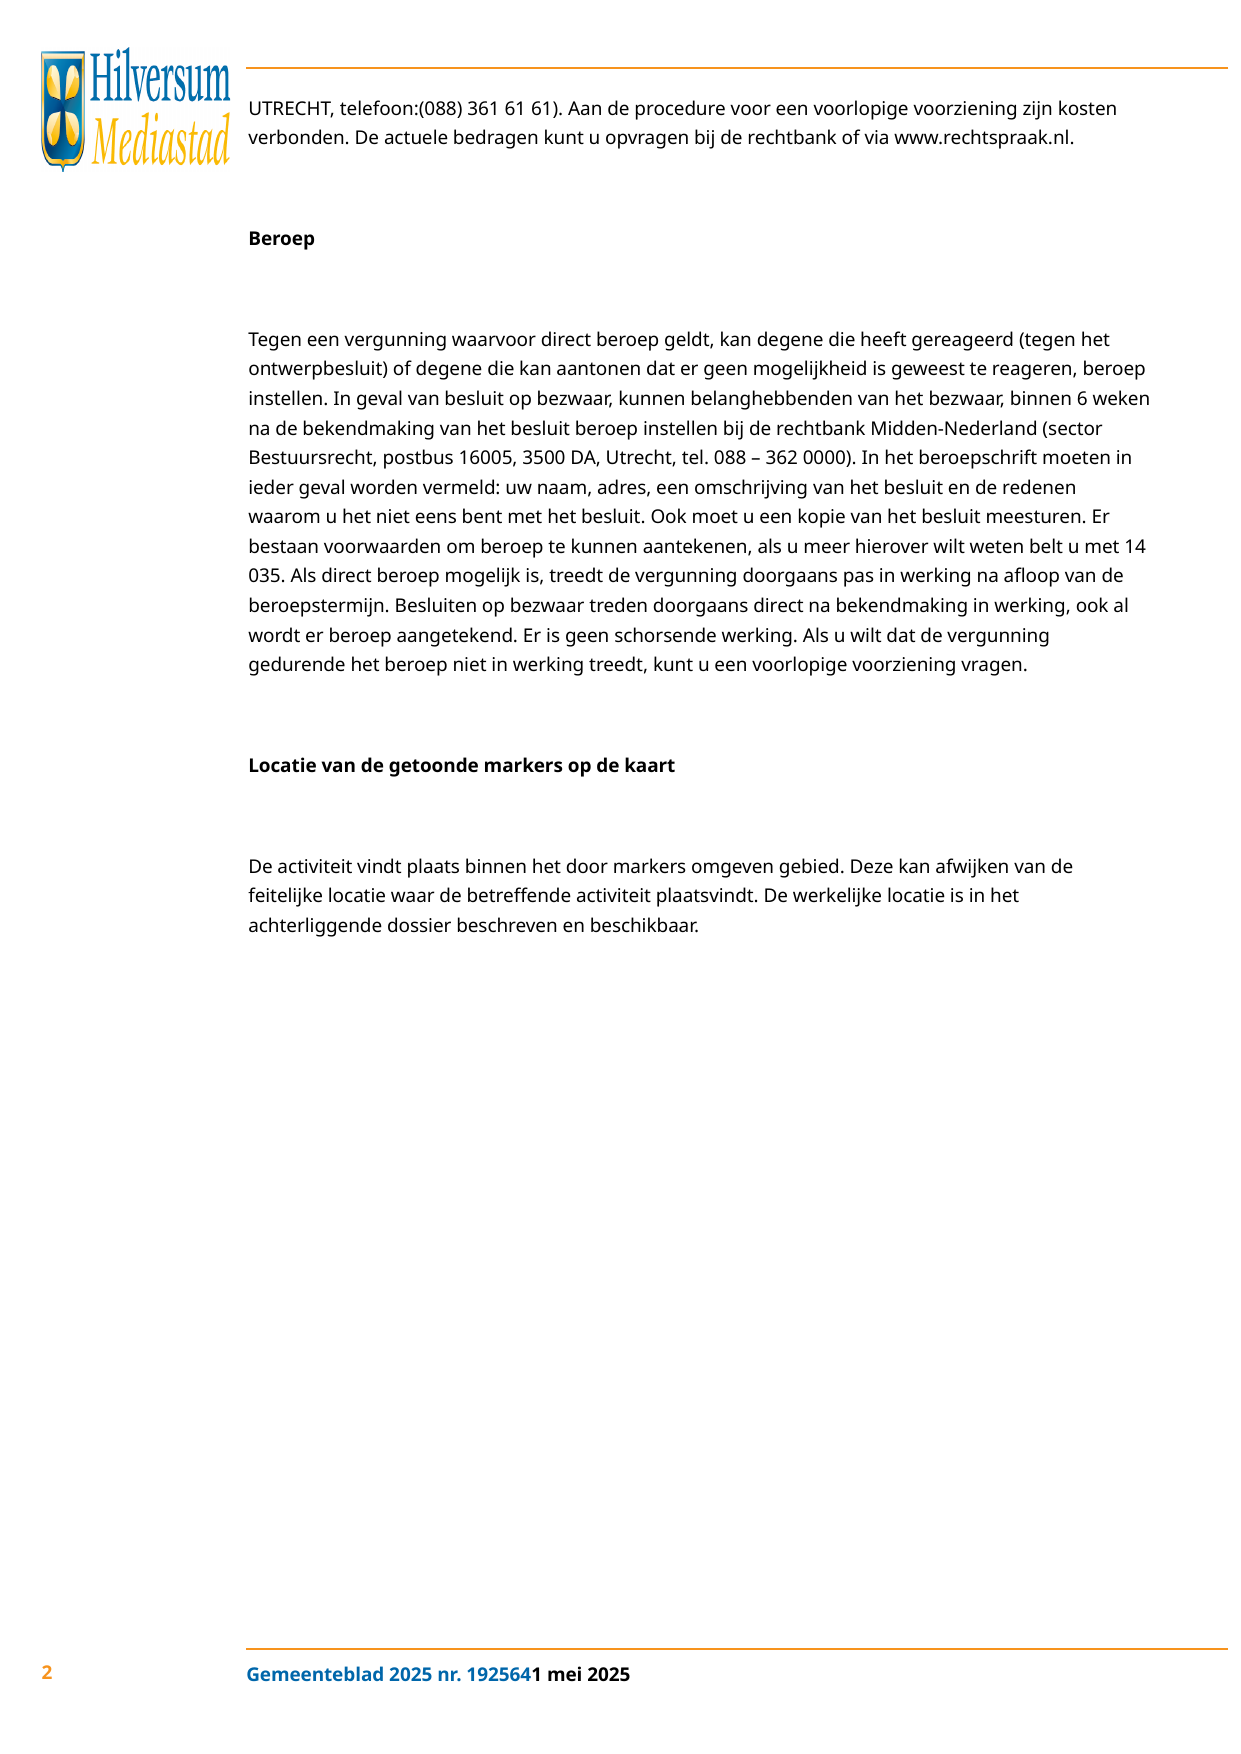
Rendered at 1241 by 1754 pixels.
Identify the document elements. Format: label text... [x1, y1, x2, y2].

text De activiteit vindt plaats binnen het door markers omgeven gebied. Deze kan afwijken van de feitelijke locatie waar de betreffende activiteit plaatsvindt. De werkelijke locatie is in het achterliggende dossier beschreven en beschikbaar. [248, 853, 1152, 938]
text Beroep [248, 225, 1152, 251]
text UTRECHT, telefoon:(088) 361 61 61). Aan de procedure voor een voorlopige voorziening zijn kosten verbonden. De actuele bedragen kunt u opvragen bij de rechtbank of via www.rechtspraak.nl. [248, 95, 1152, 150]
picture [41, 47, 231, 172]
text Locatie van de getoonde markers op de kaart [248, 752, 1152, 778]
text Tegen een vergunning waarvoor direct beroep geldt, kan degene die heeft gereageerd (tegen het ontwerpbesluit) of degene die kan aantonen dat er geen mogelijkheid is geweest te reageren, beroep instellen. In geval van besluit op bezwaar, kunnen belanghebbenden van het bezwaar, binnen 6 weken na de bekendmaking van het besluit beroep instellen bij de rechtbank Midden-Nederland (sector Bestuursrecht, postbus 16005, 3500 DA, Utrecht, tel. 088 – 362 0000). In het beroepschrift moeten in ieder geval worden vermeld: uw naam, adres, een omschrijving van het besluit en de redenen waarom u het niet eens bent met het besluit. Ook moet u een kopie van het besluit meesturen. Er bestaan voorwaarden om beroep te kunnen aantekenen, als u meer hierover wilt weten belt u met 14 035. Als direct beroep mogelijk is, treedt de vergunning doorgaans pas in werking na afloop van de beroepstermijn. Besluiten op bezwaar treden doorgaans direct na bekendmaking in werking, ook al wordt er beroep aangetekend. Er is geen schorsende werking. Als u wilt dat de vergunning gedurende het beroep niet in werking treedt, kunt u een voorlopige voorziening vragen. [248, 326, 1152, 677]
